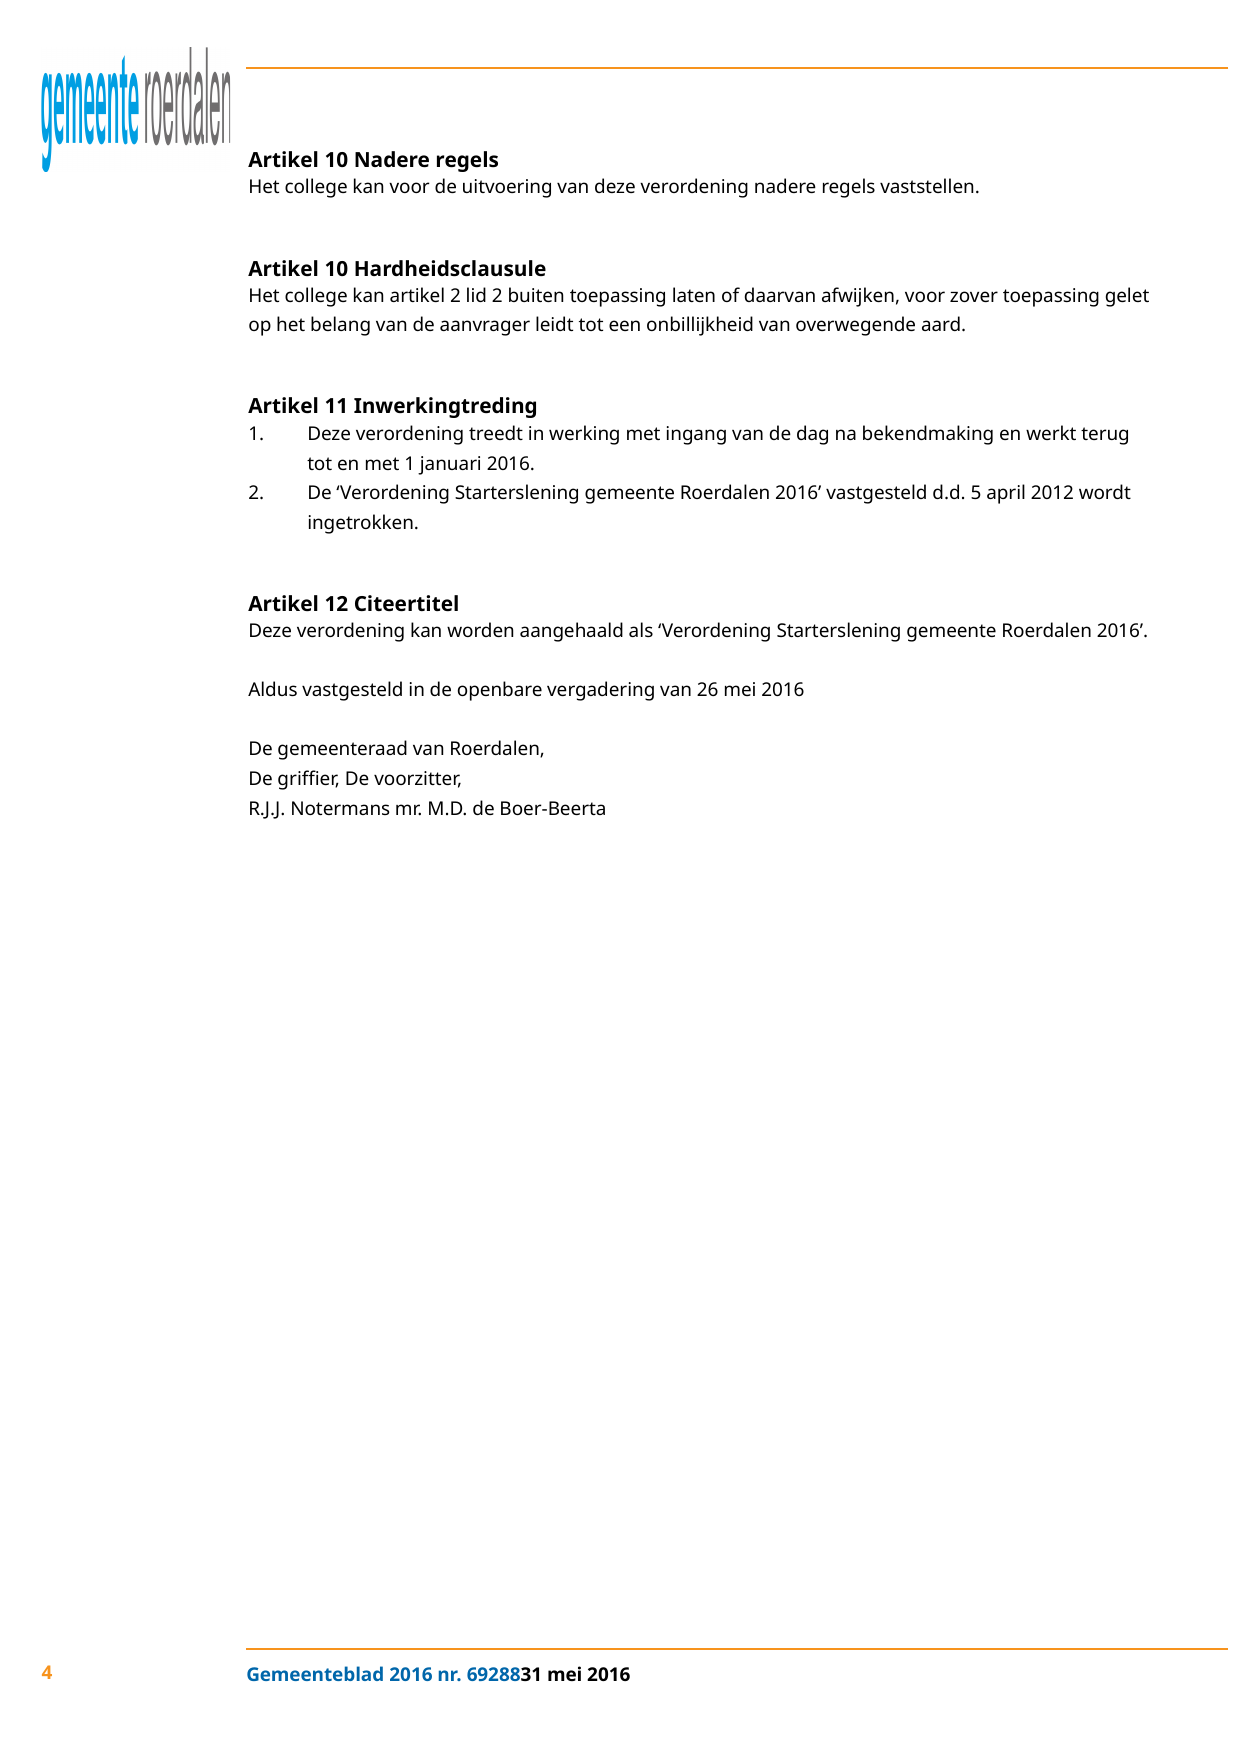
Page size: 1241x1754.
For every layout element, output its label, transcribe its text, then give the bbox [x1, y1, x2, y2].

text Het college kan voor de uitvoering van deze verordening nadere regels vaststellen. [248, 174, 1152, 199]
picture [41, 47, 231, 172]
text R.J.J. Notermans mr. M.D. de Boer-Beerta [248, 795, 1152, 821]
list De ‘Verordening Starterslening gemeente Roerdalen 2016’ vastgesteld d.d. 5 april 2012 wordt ingetrokken. [248, 479, 1152, 534]
text De griffier, De voorzitter, [248, 765, 1152, 791]
text Artikel 11 Inwerkingtreding [248, 392, 1152, 420]
list Deze verordening treedt in werking met ingang van de dag na bekendmaking en werkt terug tot en met 1 januari 2016. [248, 420, 1152, 475]
text Het college kan artikel 2 lid 2 buiten toepassing laten of daarvan afwijken, voor zover toepassing gelet op het belang van de aanvrager leidt tot een onbillijkheid van overwegende aard. [248, 282, 1152, 337]
text Artikel 10 Nadere regels [248, 145, 1152, 174]
text Artikel 10 Hardheidsclausule [248, 254, 1152, 282]
text Deze verordening kan worden aangehaald als ‘Verordening Starterslening gemeente Roerdalen 2016’. [248, 617, 1152, 643]
text Aldus vastgesteld in de openbare vergadering van 26 mei 2016 [248, 676, 1152, 702]
text De gemeenteraad van Roerdalen, [248, 736, 1152, 761]
text Artikel 12 Citeertitel [248, 589, 1152, 617]
picture [41, 134, 48, 172]
